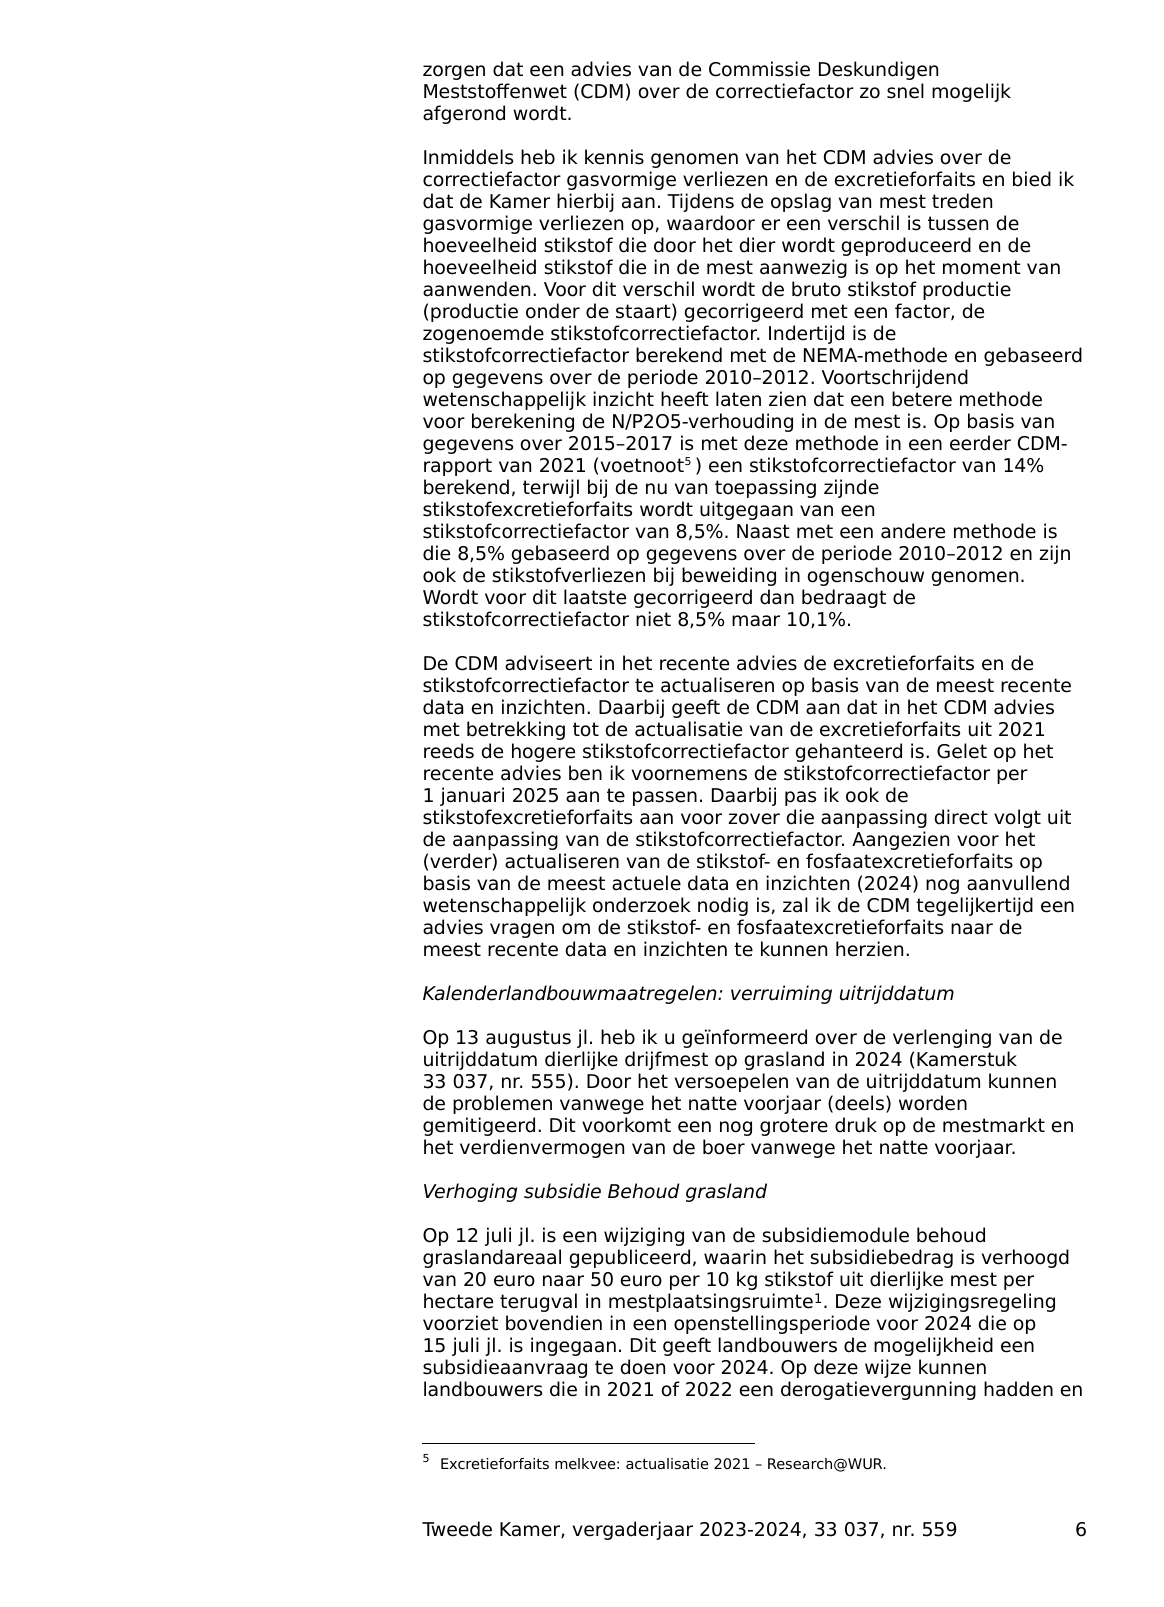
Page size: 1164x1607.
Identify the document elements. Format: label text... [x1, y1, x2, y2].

text Inmiddels heb ik kennis genomen van het CDM advies over de correctiefactor gasvormige verliezen en de excretieforfaits en bied ik dat de Kamer hierbij aan. Tijdens de opslag van mest treden gasvormige verliezen op, waardoor er een verschil is tussen de hoeveelheid stikstof die door het dier wordt geproduceerd en de hoeveelheid stikstof die in de mest aanwezig is op het moment van aanwenden. Voor dit verschil wordt de bruto stikstof productie (productie onder de staart) gecorrigeerd met een factor, de zogenoemde stikstofcorrectiefactor. Indertijd is de stikstofcorrectiefactor berekend met de NEMA-methode en gebaseerd op gegevens over de periode 2010–2012. Voortschrijdend wetenschappelijk inzicht heeft laten zien dat een betere methode voor berekening de N/P2O5-verhouding in de mest is. Op basis van gegevens over 2015–2017 is met deze methode in een eerder CDM-rapport van 2021 (voetnoot) een stikstofcorrectiefactor van 14% berekend, terwijl bij de nu van toepassing zijnde stikstofexcretieforfaits wordt uitgegaan van een stikstofcorrectiefactor van 8,5%. Naast met een andere methode is die 8,5% gebaseerd op gegevens over de periode 2010–2012 en zijn ook de stikstofverliezen bij beweiding in ogenschouw genomen. Wordt voor dit laatste gecorrigeerd dan bedraagt de stikstofcorrectiefactor niet 8,5% maar 10,1%. [422, 147, 1087, 631]
subtitle Kalenderlandbouwmaatregelen: verruiming uitrijddatum [422, 983, 1087, 1005]
text zorgen dat een advies van de Commissie Deskundigen Meststoffenwet (CDM) over de correctiefactor zo snel mogelijk afgerond wordt. [422, 59, 1087, 125]
text De CDM adviseert in het recente advies de excretieforfaits en de stikstofcorrectiefactor te actualiseren op basis van de meest recente data en inzichten. Daarbij geeft de CDM aan dat in het CDM advies met betrekking tot de actualisatie van de excretieforfaits uit 2021 reeds de hogere stikstofcorrectiefactor gehanteerd is. Gelet op het recente advies ben ik voornemens de stikstofcorrectiefactor per 1 januari 2025 aan te passen. Daarbij pas ik ook de stikstofexcretieforfaits aan voor zover die aanpassing direct volgt uit de aanpassing van de stikstofcorrectiefactor. Aangezien voor het (verder) actualiseren van de stikstof- en fosfaatexcretieforfaits op basis van de meest actuele data en inzichten (2024) nog aanvullend wetenschappelijk onderzoek nodig is, zal ik de CDM tegelijkertijd een advies vragen om de stikstof- en fosfaatexcretieforfaits naar de meest recente data en inzichten te kunnen herzien. [422, 653, 1087, 961]
text Op 13 augustus jl. heb ik u geïnformeerd over de verlenging van de uitrijddatum dierlijke drijfmest op grasland in 2024 (Kamerstuk 33 037, nr. 555). Door het versoepelen van de uitrijddatum kunnen de problemen vanwege het natte voorjaar (deels) worden gemitigeerd. Dit voorkomt een nog grotere druk op de mestmarkt en het verdienvermogen van de boer vanwege het natte voorjaar. [422, 1027, 1087, 1159]
text Excretieforfaits melkvee: actualisatie 2021 – Research@WUR. [422, 1452, 1087, 1474]
subtitle Verhoging subsidie Behoud grasland [422, 1181, 1087, 1203]
text Op 12 juli jl. is een wijziging van de subsidiemodule behoud graslandareaal gepubliceerd, waarin het subsidiebedrag is verhoogd van 20 euro naar 50 euro per 10 kg stikstof uit dierlijke mest per hectare terugval in mestplaatsingsruimte1. Deze wijzigingsregeling voorziet bovendien in een openstellingsperiode voor 2024 die op 15 juli jl. is ingegaan. Dit geeft landbouwers de mogelijkheid een subsidieaanvraag te doen voor 2024. Op deze wijze kunnen landbouwers die in 2021 of 2022 een derogatievergunning hadden en [422, 1225, 1087, 1401]
